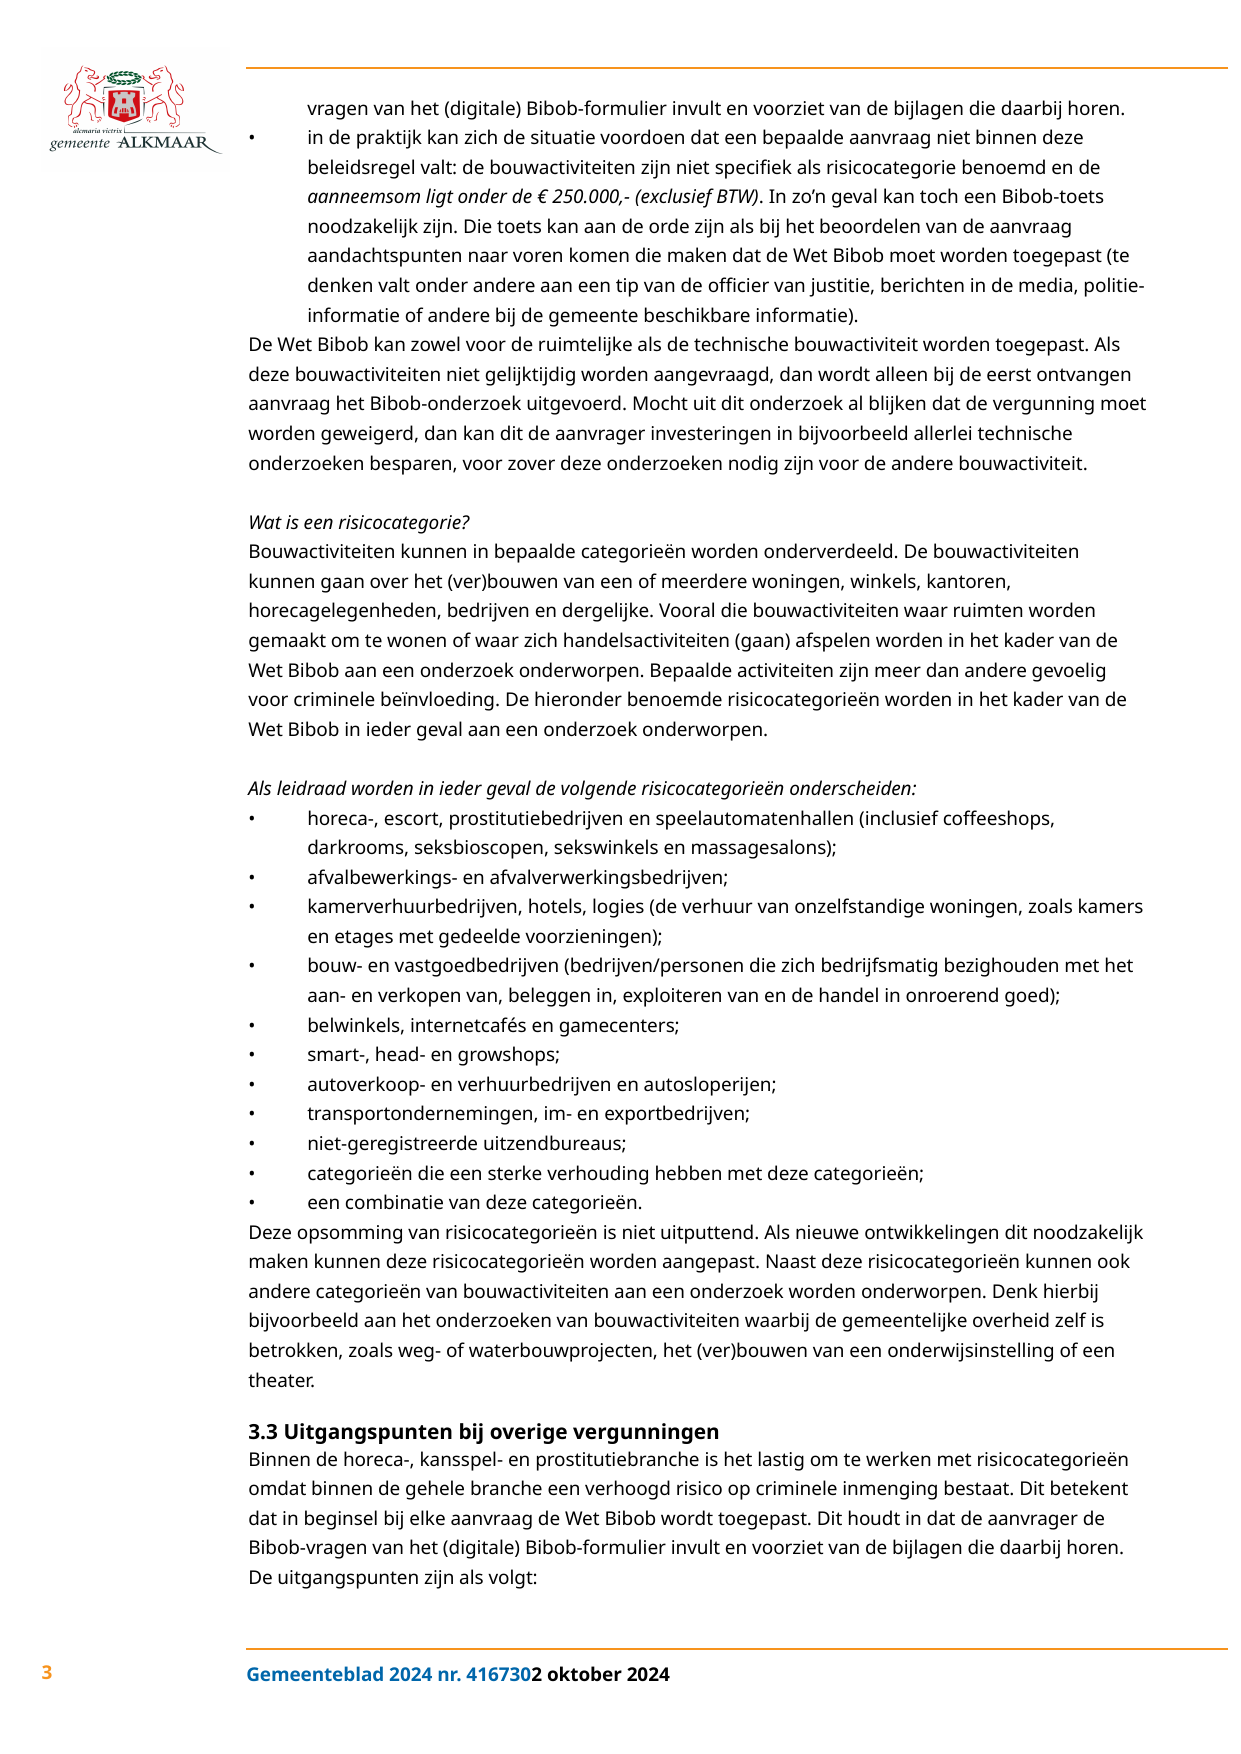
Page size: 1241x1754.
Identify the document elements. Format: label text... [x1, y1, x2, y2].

list vragen van het (digitale) Bibob-formulier invult en voorziet van de bijlagen die daarbij horen. [248, 95, 1152, 121]
text 3.3 Uitgangspunten bij overige vergunningen [248, 1417, 1152, 1446]
list afvalbewerkings- en afvalverwerkingsbedrijven; [248, 864, 1152, 890]
list niet-geregistreerde uitzendbureaus; [248, 1130, 1152, 1156]
list een combinatie van deze categorieën. [248, 1189, 1152, 1215]
list horeca-, escort, prostitutiebedrijven en speelautomatenhallen (inclusief coffeeshops, darkrooms, seksbioscopen, sekswinkels en massagesalons); [248, 805, 1152, 860]
list in de praktijk kan zich de situatie voordoen dat een bepaalde aanvraag niet binnen deze beleidsregel valt: de bouwactiviteiten zijn niet specifiek als risicocategorie benoemd en de aanneemsom ligt onder de € 250.000,- (exclusief BTW). In zo’n geval kan toch een Bibob-toets noodzakelijk zijn. Die toets kan aan de orde zijn als bij het beoordelen van de aanvraag aandachtspunten naar voren komen die maken dat de Wet Bibob moet worden toegepast (te denken valt onder andere aan een tip van de officier van justitie, berichten in de media, politie-informatie of andere bij de gemeente beschikbare informatie). [248, 124, 1152, 328]
list belwinkels, internetcafés en gamecenters; [248, 1012, 1152, 1038]
list kamerverhuurbedrijven, hotels, logies (de verhuur van onzelfstandige woningen, zoals kamers en etages met gedeelde voorzieningen); [248, 893, 1152, 949]
text Als leidraad worden in ieder geval de volgende risicocategorieën onderscheiden: [248, 775, 1152, 801]
text Binnen de horeca-, kansspel- en prostitutiebranche is het lastig om te werken met risicocategorieën omdat binnen de gehele branche een verhoogd risico op criminele inmenging bestaat. Dit betekent dat in beginsel bij elke aanvraag de Wet Bibob wordt toegepast. Dit houdt in dat de aanvrager de Bibob-vragen van het (digitale) Bibob-formulier invult en voorziet van de bijlagen die daarbij horen. De uitgangspunten zijn als volgt: [248, 1446, 1152, 1590]
list categorieën die een sterke verhouding hebben met deze categorieën; [248, 1160, 1152, 1186]
list bouw- en vastgoedbedrijven (bedrijven/personen die zich bedrijfsmatig bezighouden met het aan- en verkopen van, beleggen in, exploiteren van en de handel in onroerend goed); [248, 953, 1152, 1008]
text Deze opsomming van risicocategorieën is niet uitputtend. Als nieuwe ontwikkelingen dit noodzakelijk maken kunnen deze risicocategorieën worden aangepast. Naast deze risicocategorieën kunnen ook andere categorieën van bouwactiviteiten aan een onderzoek worden onderworpen. Denk hierbij bijvoorbeeld aan het onderzoeken van bouwactiviteiten waarbij de gemeentelijke overheid zelf is betrokken, zoals weg- of waterbouwprojecten, het (ver)bouwen van een onderwijsinstelling of een theater. [248, 1219, 1152, 1393]
text Bouwactiviteiten kunnen in bepaalde categorieën worden onderverdeeld. De bouwactiviteiten kunnen gaan over het (ver)bouwen van een of meerdere woningen, winkels, kantoren, horecagelegenheden, bedrijven en dergelijke. Vooral die bouwactiviteiten waar ruimten worden gemaakt om te wonen of waar zich handelsactiviteiten (gaan) afspelen worden in het kader van de Wet Bibob aan een onderzoek onderworpen. Bepaalde activiteiten zijn meer dan andere gevoelig voor criminele beïnvloeding. De hieronder benoemde risicocategorieën worden in het kader van de Wet Bibob in ieder geval aan een onderzoek onderworpen. [248, 538, 1152, 742]
text Wat is een risicocategorie? [248, 509, 1152, 535]
list autoverkoop- en verhuurbedrijven en autosloperijen; [248, 1071, 1152, 1097]
text De Wet Bibob kan zowel voor de ruimtelijke als de technische bouwactiviteit worden toegepast. Als deze bouwactiviteiten niet gelijktijdig worden aangevraagd, dan wordt alleen bij de eerst ontvangen aanvraag het Bibob-onderzoek uitgevoerd. Mocht uit dit onderzoek al blijken dat de vergunning moet worden geweigerd, dan kan dit de aanvrager investeringen in bijvoorbeeld allerlei technische onderzoeken besparen, voor zover deze onderzoeken nodig zijn voor de andere bouwactiviteit. [248, 331, 1152, 476]
list smart-, head- en growshops; [248, 1041, 1152, 1067]
list transportondernemingen, im- en exportbedrijven; [248, 1101, 1152, 1126]
picture [41, 47, 231, 172]
